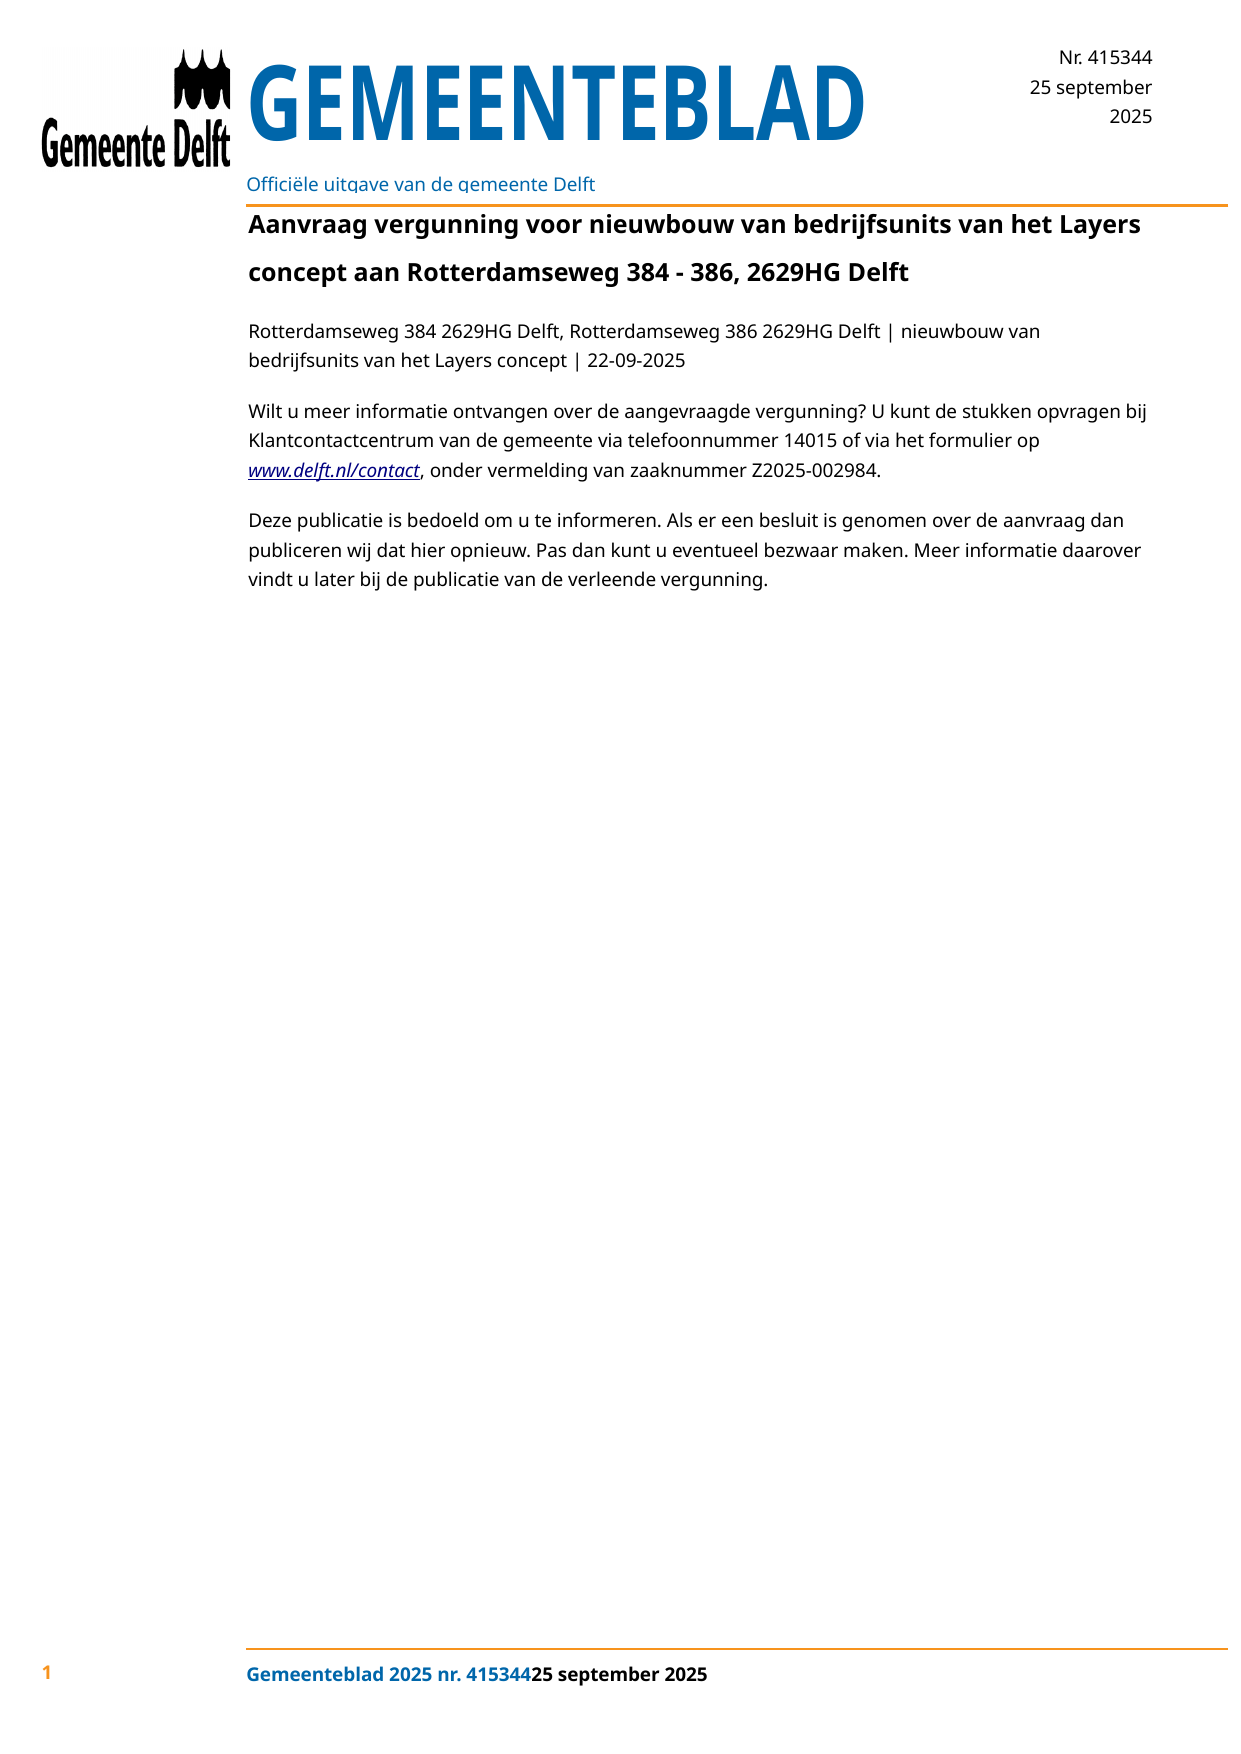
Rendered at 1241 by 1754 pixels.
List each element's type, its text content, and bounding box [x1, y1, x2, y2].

text Rotterdamseweg 384 2629HG Delft, Rotterdamseweg 386 2629HG Delft | nieuwbouw van bedrijfsunits van het Layers concept | 22-09-2025 [248, 318, 1152, 373]
text Aanvraag vergunning voor nieuwbouw van bedrijfsunits van het Layers concept aan Rotterdamseweg 384 - 386, 2629HG Delft [248, 207, 1152, 288]
text Wilt u meer informatie ontvangen over de aangevraagde vergunning? U kunt de stukken opvragen bij Klantcontactcentrum van de gemeente via telefoonnummer 14015 of via het formulier op www.delft.nl/contact, onder vermelding van zaaknummer Z2025-002984. [248, 398, 1152, 483]
picture [41, 47, 231, 172]
text Deze publicatie is bedoeld om u te informeren. Als er een besluit is genomen over de aanvraag dan publiceren wij dat hier opnieuw. Pas dan kunt u eventueel bezwaar maken. Meer informatie daarover vindt u later bij de publicatie van de verleende vergunning. [248, 507, 1152, 592]
